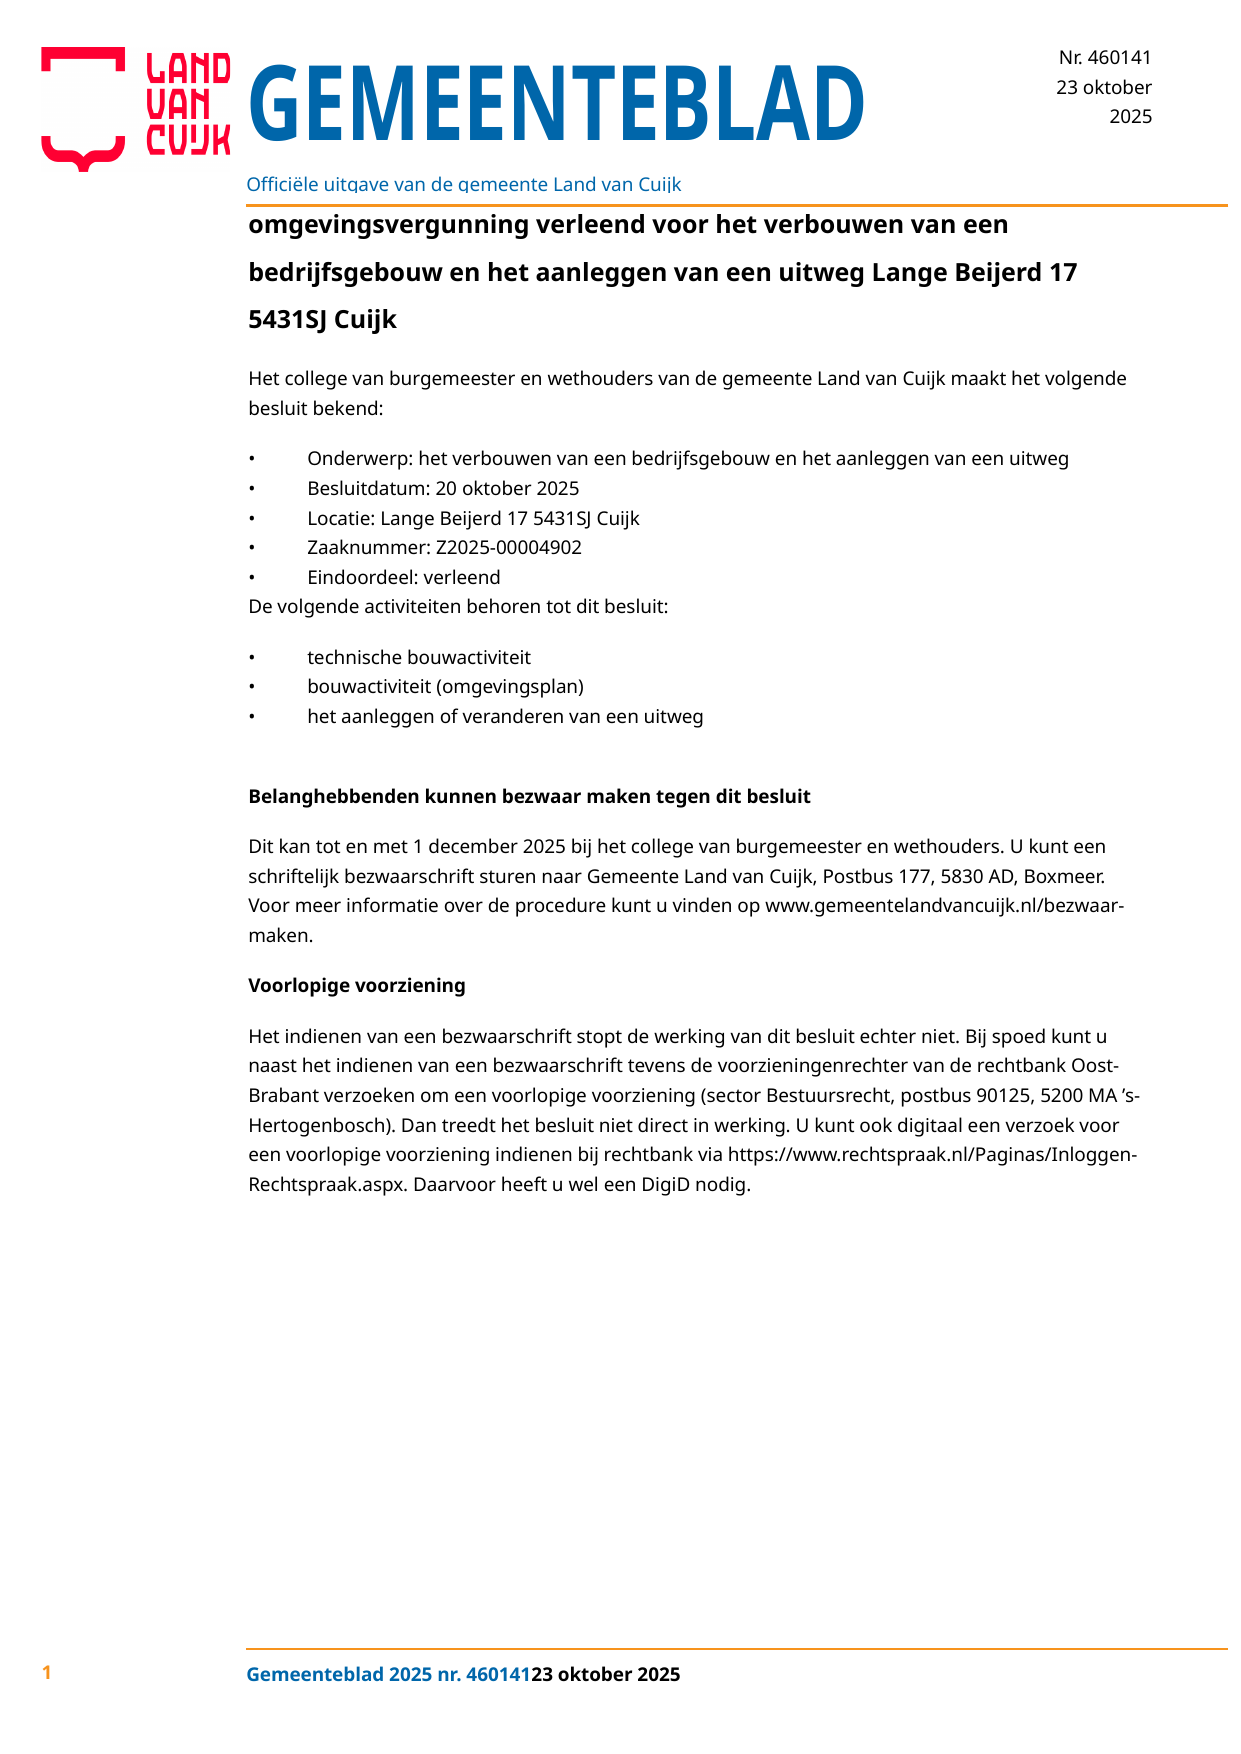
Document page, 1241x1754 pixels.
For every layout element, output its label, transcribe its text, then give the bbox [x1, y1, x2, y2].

list Zaaknummer: Z2025-00004902 [248, 534, 1152, 560]
picture [41, 47, 231, 172]
text Het college van burgemeester en wethouders van de gemeente Land van Cuijk maakt het volgende besluit bekend: [248, 366, 1152, 421]
text Dit kan tot en met 1 december 2025 bij het college van burgemeester en wethouders. U kunt een schriftelijk bezwaarschrift sturen naar Gemeente Land van Cuijk, Postbus 177, 5830 AD, Boxmeer. Voor meer informatie over de procedure kunt u vinden op www.gemeentelandvancuijk.nl/bezwaar-maken. [248, 833, 1152, 948]
text Voorlopige voorziening [248, 973, 1152, 998]
text omgevingsvergunning verleend voor het verbouwen van een bedrijfsgebouw en het aanleggen van een uitweg Lange Beijerd 17 5431SJ Cuijk [248, 207, 1152, 336]
list Onderwerp: het verbouwen van een bedrijfsgebouw en het aanleggen van een uitweg [248, 446, 1152, 471]
list technische bouwactiviteit [248, 644, 1152, 669]
list Besluitdatum: 20 oktober 2025 [248, 475, 1152, 501]
text Belanghebbenden kunnen bezwaar maken tegen dit besluit [248, 783, 1152, 809]
text De volgende activiteiten behoren tot dit besluit: [248, 593, 1152, 619]
list Eindoordeel: verleend [248, 564, 1152, 589]
list bouwactiviteit (omgevingsplan) [248, 673, 1152, 699]
list Locatie: Lange Beijerd 17 5431SJ Cuijk [248, 505, 1152, 530]
text Het indienen van een bezwaarschrift stopt de werking van dit besluit echter niet. Bij spoed kunt u naast het indienen van een bezwaarschrift tevens de voorzieningenrechter van de rechtbank Oost-Brabant verzoeken om een voorlopige voorziening (sector Bestuursrecht, postbus 90125, 5200 MA ’s-Hertogenbosch). Dan treedt het besluit niet direct in werking. U kunt ook digitaal een verzoek voor een voorlopige voorziening indienen bij rechtbank via https://www.rechtspraak.nl/Paginas/Inloggen-Rechtspraak.aspx. Daarvoor heeft u wel een DigiD nodig. [248, 1023, 1152, 1197]
list het aanleggen of veranderen van een uitweg [248, 703, 1152, 729]
